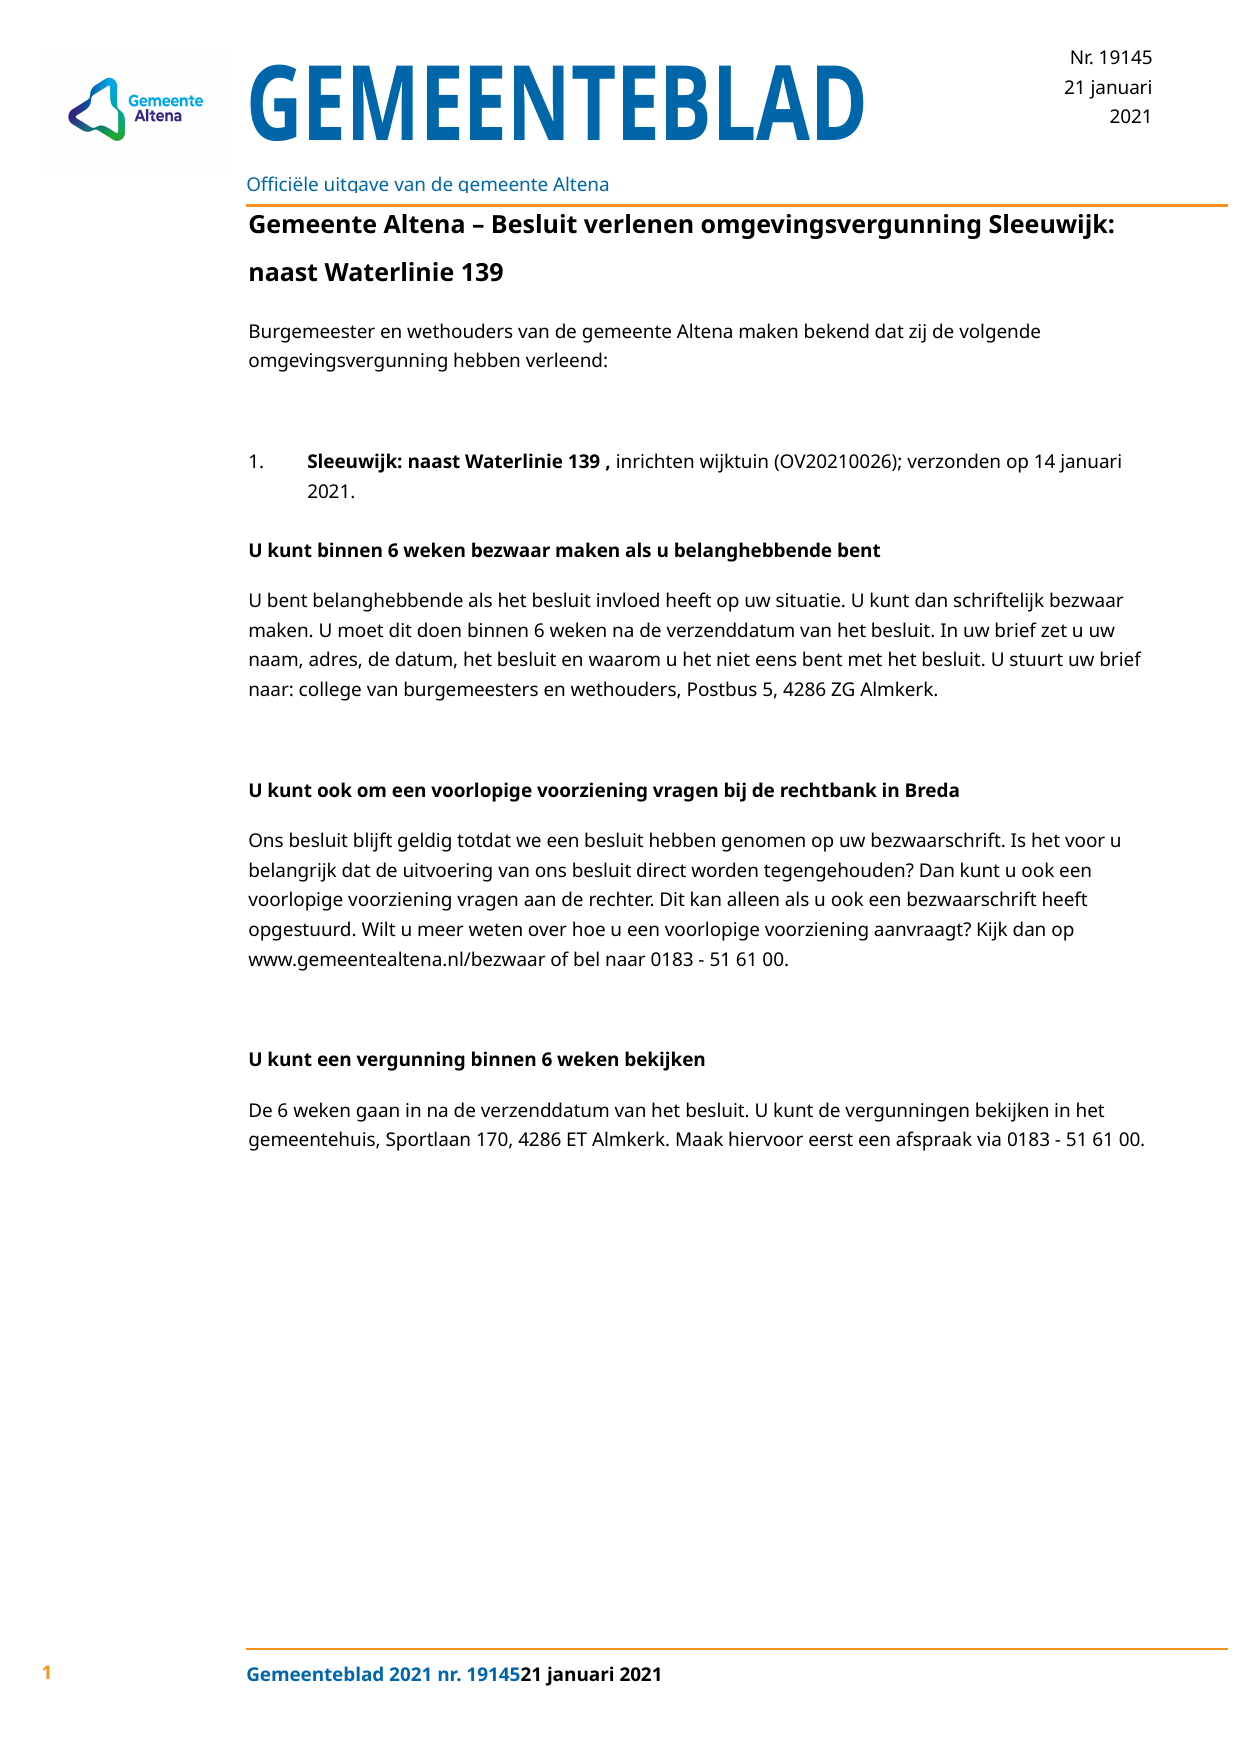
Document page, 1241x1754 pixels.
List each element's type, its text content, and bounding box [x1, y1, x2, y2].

text U kunt ook om een voorlopige voorziening vragen bij de rechtbank in Breda [248, 777, 1152, 803]
picture [41, 47, 231, 172]
list Sleeuwijk: naast Waterlinie 139 , inrichten wijktuin (OV20210026); verzonden op 14 januari 2021. [248, 448, 1152, 504]
text U bent belanghebbende als het besluit invloed heeft op uw situatie. U kunt dan schriftelijk bezwaar maken. U moet dit doen binnen 6 weken na de verzenddatum van het besluit. In uw brief zet u uw naam, adres, de datum, het besluit en waarom u het niet eens bent met het besluit. U stuurt uw brief naar: college van burgemeesters en wethouders, Postbus 5, 4286 ZG Almkerk. [248, 587, 1152, 702]
text Burgemeester en wethouders van de gemeente Altena maken bekend dat zij de volgende omgevingsvergunning hebben verleend: [248, 318, 1152, 373]
text U kunt een vergunning binnen 6 weken bekijken [248, 1047, 1152, 1072]
text U kunt binnen 6 weken bezwaar maken als u belanghebbende bent [248, 537, 1152, 563]
text Ons besluit blijft geldig totdat we een besluit hebben genomen op uw bezwaarschrift. Is het voor u belangrijk dat de uitvoering van ons besluit direct worden tegengehouden? Dan kunt u ook een voorlopige voorziening vragen aan de rechter. Dit kan alleen als u ook een bezwaarschrift heeft opgestuurd. Wilt u meer weten over hoe u een voorlopige voorziening aanvraagt? Kijk dan op www.gemeentealtena.nl/bezwaar of bel naar 0183 - 51 61 00. [248, 827, 1152, 972]
text De 6 weken gaan in na de verzenddatum van het besluit. U kunt de vergunningen bekijken in het gemeentehuis, Sportlaan 170, 4286 ET Almkerk. Maak hiervoor eerst een afspraak via 0183 - 51 61 00. [248, 1097, 1152, 1152]
text Gemeente Altena – Besluit verlenen omgevingsvergunning Sleeuwijk: naast Waterlinie 139 [248, 207, 1152, 288]
